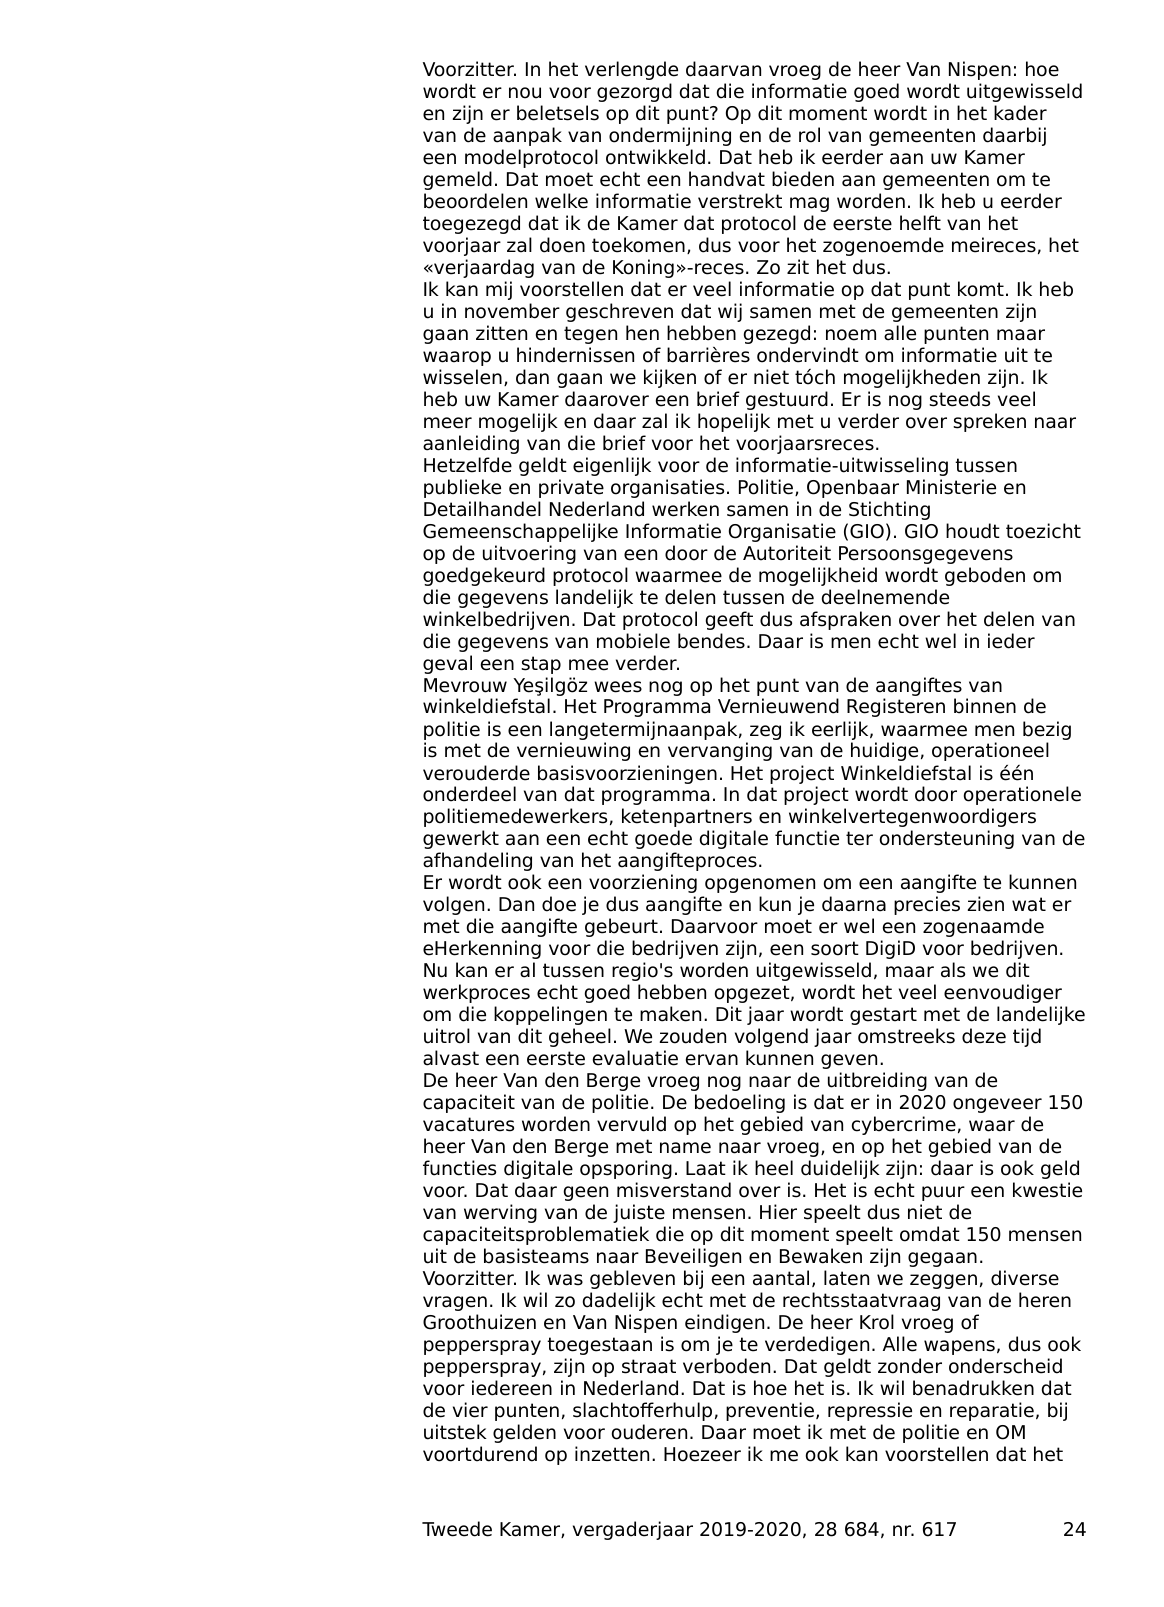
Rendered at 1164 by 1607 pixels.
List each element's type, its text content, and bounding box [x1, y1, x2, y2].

text Er wordt ook een voorziening opgenomen om een aangifte te kunnen volgen. Dan doe je dus aangifte en kun je daarna precies zien wat er met die aangifte gebeurt. Daarvoor moet er wel een zogenaamde eHerkenning voor die bedrijven zijn, een soort DigiD voor bedrijven. Nu kan er al tussen regio's worden uitgewisseld, maar als we dit werkproces echt goed hebben opgezet, wordt het veel eenvoudiger om die koppelingen te maken. Dit jaar wordt gestart met de landelijke uitrol van dit geheel. We zouden volgend jaar omstreeks deze tijd alvast een eerste evaluatie ervan kunnen geven. [422, 872, 1087, 1070]
text De heer Van den Berge vroeg nog naar de uitbreiding van de capaciteit van de politie. De bedoeling is dat er in 2020 ongeveer 150 vacatures worden vervuld op het gebied van cybercrime, waar de heer Van den Berge met name naar vroeg, en op het gebied van de functies digitale opsporing. Laat ik heel duidelijk zijn: daar is ook geld voor. Dat daar geen misverstand over is. Het is echt puur een kwestie van werving van de juiste mensen. Hier speelt dus niet de capaciteitsproblematiek die op dit moment speelt omdat 150 mensen uit de basisteams naar Beveiligen en Bewaken zijn gegaan. [422, 1070, 1087, 1268]
text Ik kan mij voorstellen dat er veel informatie op dat punt komt. Ik heb u in november geschreven dat wij samen met de gemeenten zijn gaan zitten en tegen hen hebben gezegd: noem alle punten maar waarop u hindernissen of barrières ondervindt om informatie uit te wisselen, dan gaan we kijken of er niet tóch mogelijkheden zijn. Ik heb uw Kamer daarover een brief gestuurd. Er is nog steeds veel meer mogelijk en daar zal ik hopelijk met u verder over spreken naar aanleiding van die brief voor het voorjaarsreces. [422, 279, 1087, 455]
text Voorzitter. Ik was gebleven bij een aantal, laten we zeggen, diverse vragen. Ik wil zo dadelijk echt met de rechtsstaatvraag van de heren Groothuizen en Van Nispen eindigen. De heer Krol vroeg of pepperspray toegestaan is om je te verdedigen. Alle wapens, dus ook pepperspray, zijn op straat verboden. Dat geldt zonder onderscheid voor iedereen in Nederland. Dat is hoe het is. Ik wil benadrukken dat de vier punten, slachtofferhulp, preventie, repressie en reparatie, bij uitstek gelden voor ouderen. Daar moet ik met de politie en OM voortdurend op inzetten. Hoezeer ik me ook kan voorstellen dat het [422, 1268, 1087, 1466]
text Mevrouw Yeşilgöz wees nog op het punt van de aangiftes van winkeldiefstal. Het Programma Vernieuwend Registeren binnen de politie is een langetermijnaanpak, zeg ik eerlijk, waarmee men bezig is met de vernieuwing en vervanging van de huidige, operationeel verouderde basisvoorzieningen. Het project Winkeldiefstal is één onderdeel van dat programma. In dat project wordt door operationele politiemedewerkers, ketenpartners en winkelvertegenwoordigers gewerkt aan een echt goede digitale functie ter ondersteuning van de afhandeling van het aangifteproces. [422, 674, 1087, 872]
text Voorzitter. In het verlengde daarvan vroeg de heer Van Nispen: hoe wordt er nou voor gezorgd dat die informatie goed wordt uitgewisseld en zijn er beletsels op dit punt? Op dit moment wordt in het kader van de aanpak van ondermijning en de rol van gemeenten daarbij een modelprotocol ontwikkeld. Dat heb ik eerder aan uw Kamer gemeld. Dat moet echt een handvat bieden aan gemeenten om te beoordelen welke informatie verstrekt mag worden. Ik heb u eerder toegezegd dat ik de Kamer dat protocol de eerste helft van het voorjaar zal doen toekomen, dus voor het zogenoemde meireces, het «verjaardag van de Koning»-reces. Zo zit het dus. [422, 59, 1087, 279]
text Hetzelfde geldt eigenlijk voor de informatie-uitwisseling tussen publieke en private organisaties. Politie, Openbaar Ministerie en Detailhandel Nederland werken samen in de Stichting Gemeenschappelijke Informatie Organisatie (GIO). GIO houdt toezicht op de uitvoering van een door de Autoriteit Persoonsgegevens goedgekeurd protocol waarmee de mogelijkheid wordt geboden om die gegevens landelijk te delen tussen de deelnemende winkelbedrijven. Dat protocol geeft dus afspraken over het delen van die gegevens van mobiele bendes. Daar is men echt wel in ieder geval een stap mee verder. [422, 455, 1087, 674]
